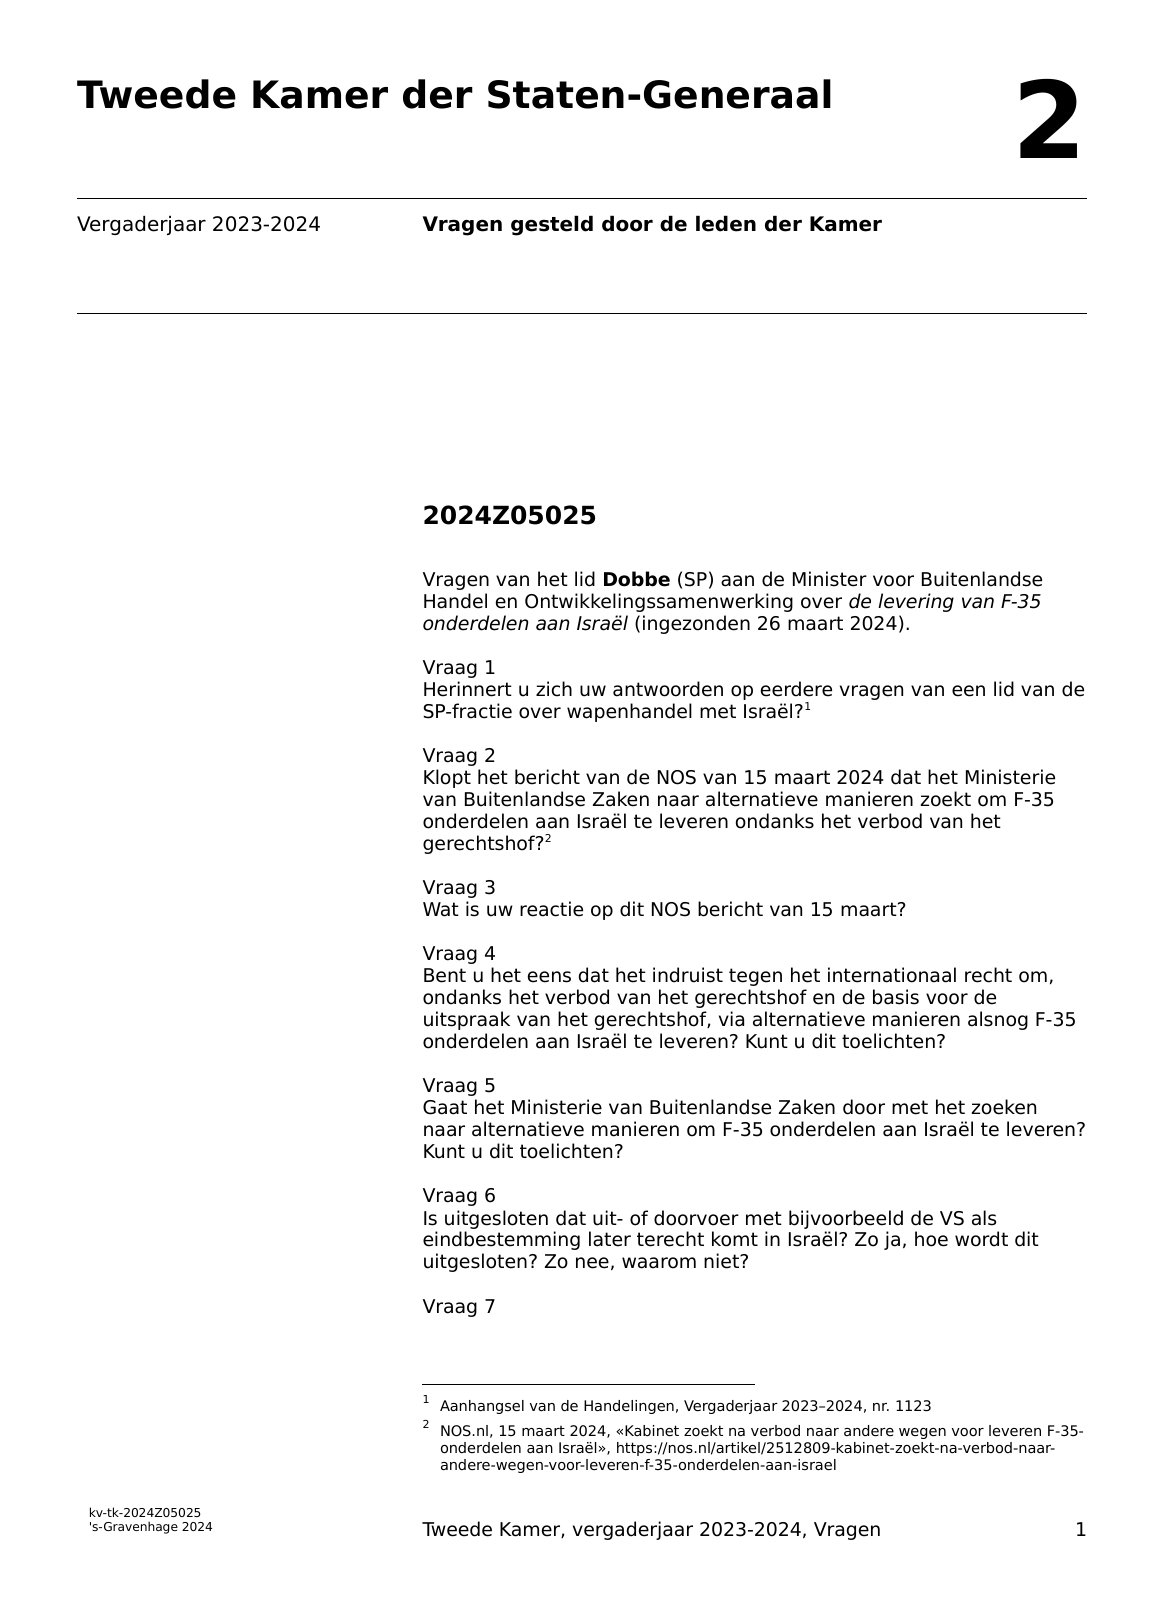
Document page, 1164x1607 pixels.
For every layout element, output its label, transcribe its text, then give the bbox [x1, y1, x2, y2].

text Is uitgesloten dat uit- of doorvoer met bijvoorbeeld de VS als eindbestemming later terecht komt in Israël? Zo ja, hoe wordt dit uitgesloten? Zo nee, waarom niet? [422, 1207, 1087, 1273]
text Vraag 2 [422, 745, 1087, 767]
table_header 2 [886, 59, 1087, 198]
table_header Tweede Kamer der Staten-Generaal [77, 59, 886, 198]
text Vraag 7 [422, 1296, 1087, 1317]
text Vraag 6 [422, 1185, 1087, 1207]
text Vraag 4 [422, 943, 1087, 965]
table_cell Vragen gesteld door de leden der Kamer [422, 199, 1087, 313]
text Gaat het Ministerie van Buitenlandse Zaken door met het zoeken naar alternatieve manieren om F-35 onderdelen aan Israël te leveren? Kunt u dit toelichten? [422, 1097, 1087, 1163]
text Herinnert u zich uw antwoorden op eerdere vragen van een lid van de SP-fractie over wapenhandel met Israël? [422, 679, 1087, 723]
text Vragen van het lid Dobbe (SP) aan de Minister voor Buitenlandse Handel en Ontwikkelingssamenwerking over de levering van F-35 onderdelen aan Israël (ingezonden 26 maart 2024). [422, 569, 1087, 635]
text Vraag 3 [422, 877, 1087, 899]
text NOS.nl, 15 maart 2024, «Kabinet zoekt na verbod naar andere wegen voor leveren F-35-onderdelen aan Israël», https://nos.nl/artikel/2512809-kabinet-zoekt-na-verbod-naar-andere-wegen-voor-leveren-f-35-onderdelen-aan-israel [422, 1418, 1087, 1474]
text Vraag 5 [422, 1075, 1087, 1097]
text Aanhangsel van de Handelingen, Vergaderjaar 2023–2024, nr. 1123 [422, 1393, 1087, 1416]
text kv-tk-2024Z05025 [88, 1506, 323, 1520]
text Klopt het bericht van de NOS van 15 maart 2024 dat het Ministerie van Buitenlandse Zaken naar alternatieve manieren zoekt om F-35 onderdelen aan Israël te leveren ondanks het verbod van het gerechtshof? [422, 767, 1087, 855]
text Wat is uw reactie op dit NOS bericht van 15 maart? [422, 899, 1087, 921]
text Bent u het eens dat het indruist tegen het internationaal recht om, ondanks het verbod van het gerechtshof en de basis voor de uitspraak van het gerechtshof, via alternatieve manieren alsnog F-35 onderdelen aan Israël te leveren? Kunt u dit toelichten? [422, 965, 1087, 1053]
text 's-Gravenhage 2024 [88, 1520, 323, 1534]
table_cell Vergaderjaar 2023-2024 [77, 199, 422, 313]
text Vraag 1 [422, 657, 1087, 679]
text 2024Z05025 [422, 501, 1087, 531]
